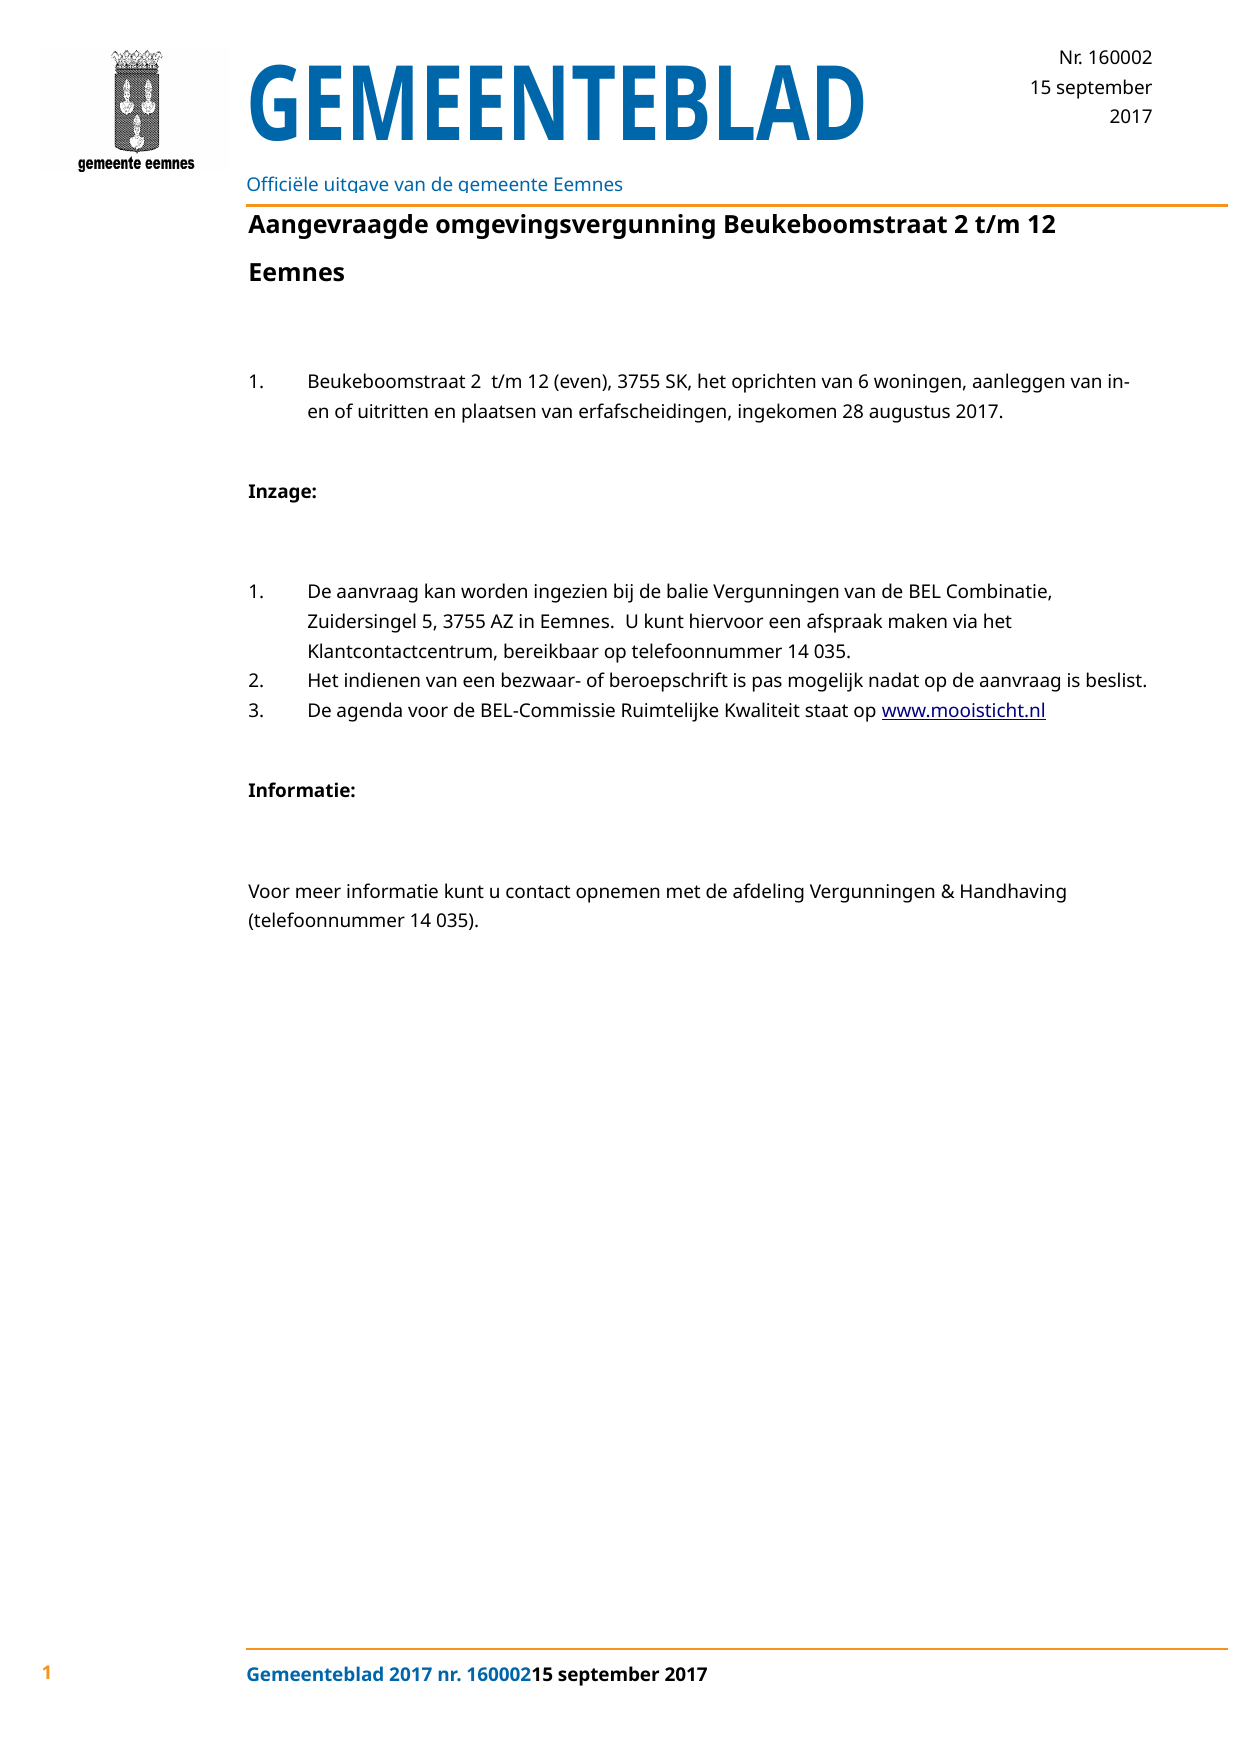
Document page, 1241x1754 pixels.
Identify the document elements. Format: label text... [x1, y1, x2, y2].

list De agenda voor de BEL-Commissie Ruimtelijke Kwaliteit staat op www.mooisticht.nl [248, 697, 1152, 723]
text Informatie: [248, 777, 1152, 803]
list Het indienen van een bezwaar- of beroepschrift is pas mogelijk nadat op de aanvraag is beslist. [248, 667, 1152, 693]
text Voor meer informatie kunt u contact opnemen met de afdeling Vergunningen & Handhaving (telefoonnummer 14 035). [248, 878, 1152, 933]
text Inzage: [248, 478, 1152, 504]
text Aangevraagde omgevingsvergunning Beukeboomstraat 2 t/m 12 Eemnes [248, 207, 1152, 288]
list De aanvraag kan worden ingezien bij de balie Vergunningen van de BEL Combinatie, Zuidersingel 5, 3755 AZ in Eemnes. U kunt hiervoor een afspraak maken via het Klantcontactcentrum, bereikbaar op telefoonnummer 14 035. [248, 579, 1152, 664]
list Beukeboomstraat 2 t/m 12 (even), 3755 SK, het oprichten van 6 woningen, aanleggen van in- en of uitritten en plaatsen van erfafscheidingen, ingekomen 28 augustus 2017. [248, 368, 1152, 424]
picture [41, 47, 231, 172]
